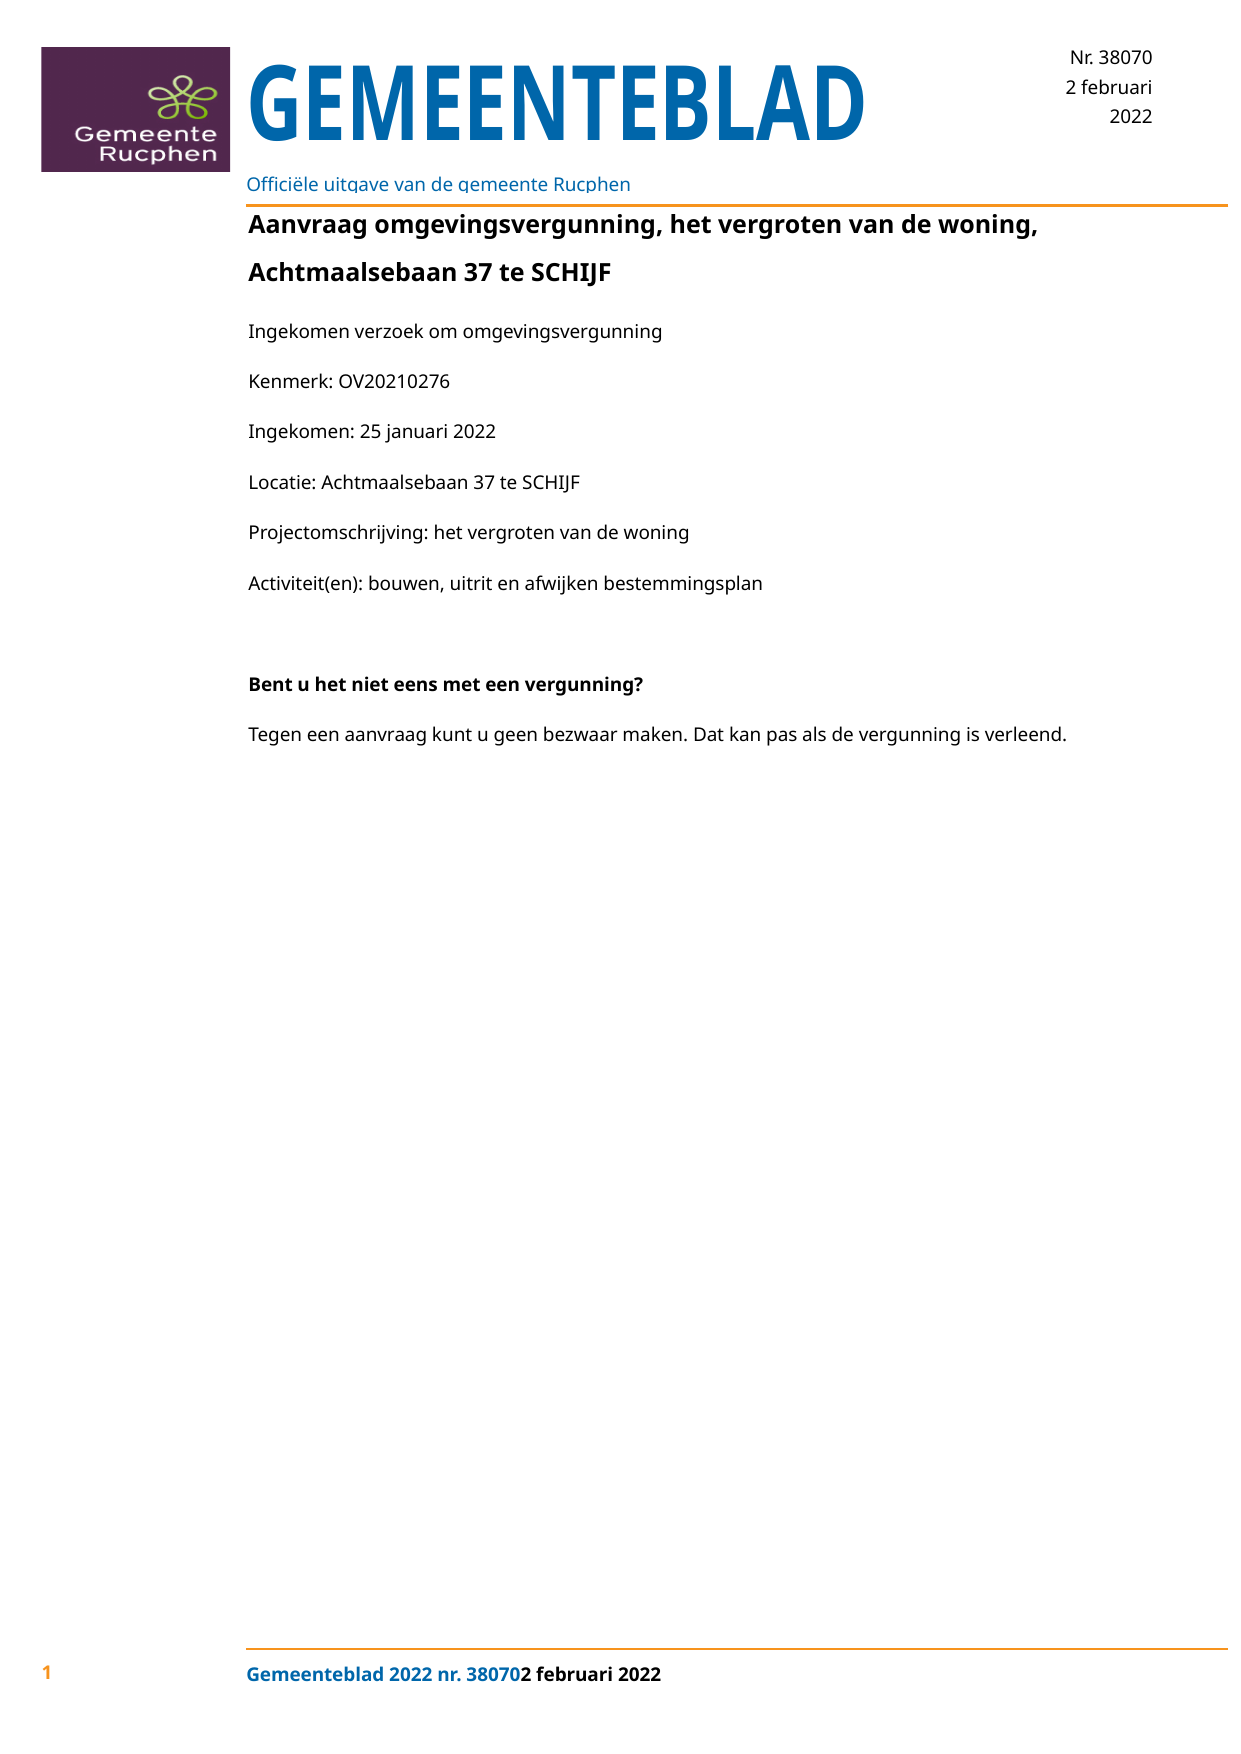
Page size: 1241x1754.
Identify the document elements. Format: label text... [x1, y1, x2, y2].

text Ingekomen verzoek om omgevingsvergunning [248, 318, 1152, 344]
text Locatie: Achtmaalsebaan 37 te SCHIJF [248, 469, 1152, 495]
text Tegen een aanvraag kunt u geen bezwaar maken. Dat kan pas als de vergunning is verleend. [248, 721, 1152, 747]
text Activiteit(en): bouwen, uitrit en afwijken bestemmingsplan [248, 570, 1152, 596]
text Kenmerk: OV20210276 [248, 368, 1152, 394]
text Ingekomen: 25 januari 2022 [248, 419, 1152, 444]
text Bent u het niet eens met een vergunning? [248, 671, 1152, 697]
picture [41, 47, 231, 172]
text Aanvraag omgevingsvergunning, het vergroten van de woning, Achtmaalsebaan 37 te SCHIJF [248, 207, 1152, 288]
text Projectomschrijving: het vergroten van de woning [248, 519, 1152, 545]
